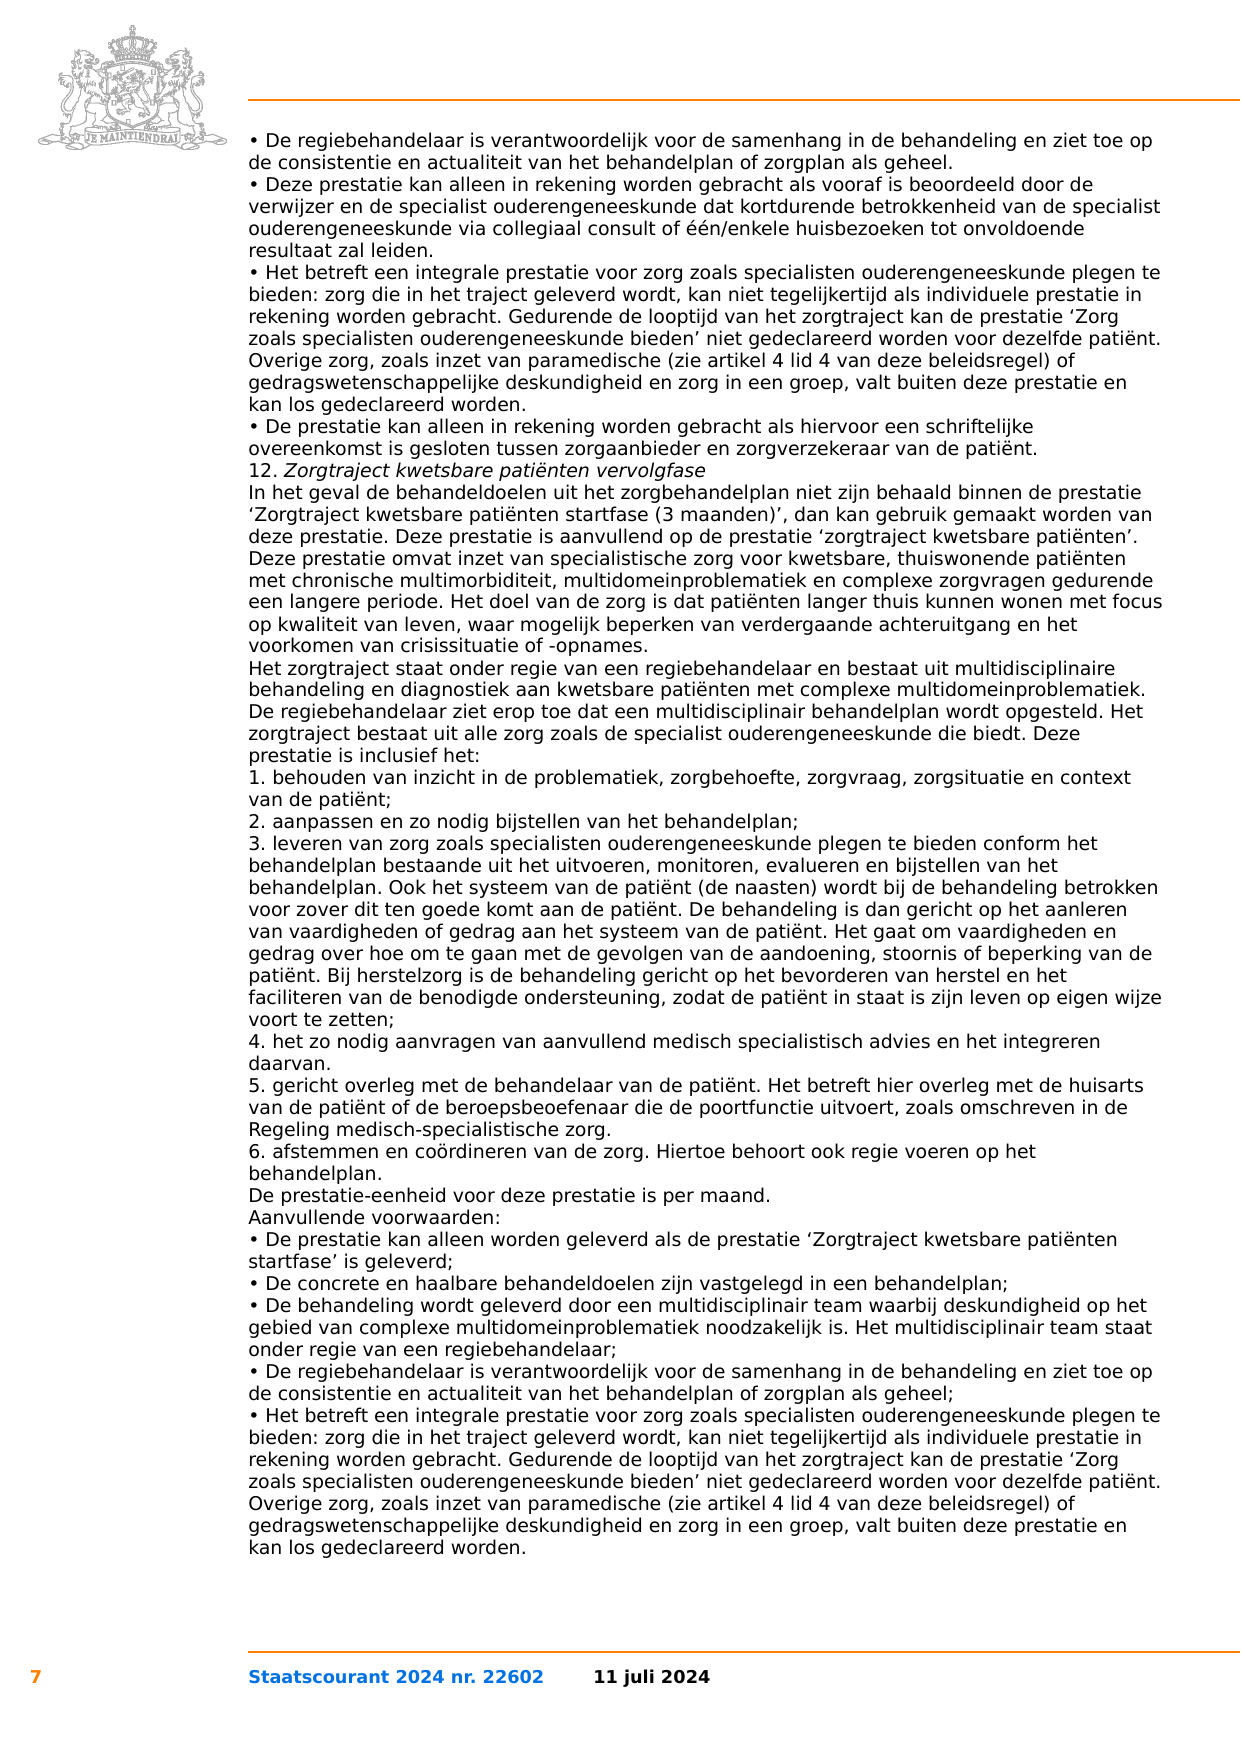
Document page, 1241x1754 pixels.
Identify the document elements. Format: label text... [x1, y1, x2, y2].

text • Het betreft een integrale prestatie voor zorg zoals specialisten ouderengeneeskunde plegen te bieden: zorg die in het traject geleverd wordt, kan niet tegelijkertijd als individuele prestatie in rekening worden gebracht. Gedurende de looptijd van het zorgtraject kan de prestatie ‘Zorg zoals specialisten ouderengeneeskunde bieden’ niet gedeclareerd worden voor dezelfde patiënt. Overige zorg, zoals inzet van paramedische (zie artikel 4 lid 4 van deze beleidsregel) of gedragswetenschappelijke deskundigheid en zorg in een groep, valt buiten deze prestatie en kan los gedeclareerd worden. [248, 1405, 1163, 1558]
text • De regiebehandelaar is verantwoordelijk voor de samenhang in de behandeling en ziet toe op de consistentie en actualiteit van het behandelplan of zorgplan als geheel; [248, 1361, 1163, 1405]
text 3. leveren van zorg zoals specialisten ouderengeneeskunde plegen te bieden conform het behandelplan bestaande uit het uitvoeren, monitoren, evalueren en bijstellen van het behandelplan. Ook het systeem van de patiënt (de naasten) wordt bij de behandeling betrokken voor zover dit ten goede komt aan de patiënt. De behandeling is dan gericht op het aanleren van vaardigheden of gedrag aan het systeem van de patiënt. Het gaat om vaardigheden en gedrag over hoe om te gaan met de gevolgen van de aandoening, stoornis of beperking van de patiënt. Bij herstelzorg is de behandeling gericht op het bevorderen van herstel en het faciliteren van de benodigde ondersteuning, zodat de patiënt in staat is zijn leven op eigen wijze voort te zetten; [248, 833, 1163, 1031]
text 1. behouden van inzicht in de problematiek, zorgbehoefte, zorgvraag, zorgsituatie en context van de patiënt; [248, 767, 1163, 811]
text De prestatie-eenheid voor deze prestatie is per maand. [248, 1185, 1163, 1207]
text 12. Zorgtraject kwetsbare patiënten vervolgfase [248, 459, 1163, 482]
text • De prestatie kan alleen worden geleverd als de prestatie ‘Zorgtraject kwetsbare patiënten startfase’ is geleverd; [248, 1229, 1163, 1273]
text • De behandeling wordt geleverd door een multidisciplinair team waarbij deskundigheid op het gebied van complexe multidomeinproblematiek noodzakelijk is. Het multidisciplinair team staat onder regie van een regiebehandelaar; [248, 1295, 1163, 1361]
picture [38, 25, 227, 150]
text • De prestatie kan alleen in rekening worden gebracht als hiervoor een schriftelijke overeenkomst is gesloten tussen zorgaanbieder en zorgverzekeraar van de patiënt. [248, 416, 1163, 459]
text • Deze prestatie kan alleen in rekening worden gebracht als vooraf is beoordeeld door de verwijzer en de specialist ouderengeneeskunde dat kortdurende betrokkenheid van de specialist ouderengeneeskunde via collegiaal consult of één/enkele huisbezoeken tot onvoldoende resultaat zal leiden. [248, 174, 1163, 262]
text In het geval de behandeldoelen uit het zorgbehandelplan niet zijn behaald binnen de prestatie ‘Zorgtraject kwetsbare patiënten startfase (3 maanden)’, dan kan gebruik gemaakt worden van deze prestatie. Deze prestatie is aanvullend op de prestatie ‘zorgtraject kwetsbare patiënten’. Deze prestatie omvat inzet van specialistische zorg voor kwetsbare, thuiswonende patiënten met chronische multimorbiditeit, multidomeinproblematiek en complexe zorgvragen gedurende een langere periode. Het doel van de zorg is dat patiënten langer thuis kunnen wonen met focus op kwaliteit van leven, waar mogelijk beperken van verdergaande achteruitgang en het voorkomen van crisissituatie of -opnames. [248, 482, 1163, 657]
text 6. afstemmen en coördineren van de zorg. Hiertoe behoort ook regie voeren op het behandelplan. [248, 1141, 1163, 1185]
text 4. het zo nodig aanvragen van aanvullend medisch specialistisch advies en het integreren daarvan. [248, 1031, 1163, 1075]
text • Het betreft een integrale prestatie voor zorg zoals specialisten ouderengeneeskunde plegen te bieden: zorg die in het traject geleverd wordt, kan niet tegelijkertijd als individuele prestatie in rekening worden gebracht. Gedurende de looptijd van het zorgtraject kan de prestatie ‘Zorg zoals specialisten ouderengeneeskunde bieden’ niet gedeclareerd worden voor dezelfde patiënt. Overige zorg, zoals inzet van paramedische (zie artikel 4 lid 4 van deze beleidsregel) of gedragswetenschappelijke deskundigheid en zorg in een groep, valt buiten deze prestatie en kan los gedeclareerd worden. [248, 262, 1163, 416]
text Aanvullende voorwaarden: [248, 1207, 1163, 1229]
text • De regiebehandelaar is verantwoordelijk voor de samenhang in de behandeling en ziet toe op de consistentie en actualiteit van het behandelplan of zorgplan als geheel. [248, 130, 1163, 174]
text 5. gericht overleg met de behandelaar van de patiënt. Het betreft hier overleg met de huisarts van de patiënt of de beroepsbeoefenaar die de poortfunctie uitvoert, zoals omschreven in de Regeling medisch-specialistische zorg. [248, 1075, 1163, 1141]
text 2. aanpassen en zo nodig bijstellen van het behandelplan; [248, 811, 1163, 833]
text Het zorgtraject staat onder regie van een regiebehandelaar en bestaat uit multidisciplinaire behandeling en diagnostiek aan kwetsbare patiënten met complexe multidomeinproblematiek. De regiebehandelaar ziet erop toe dat een multidisciplinair behandelplan wordt opgesteld. Het zorgtraject bestaat uit alle zorg zoals de specialist ouderengeneeskunde die biedt. Deze prestatie is inclusief het: [248, 657, 1163, 767]
text • De concrete en haalbare behandeldoelen zijn vastgelegd in een behandelplan; [248, 1273, 1163, 1295]
